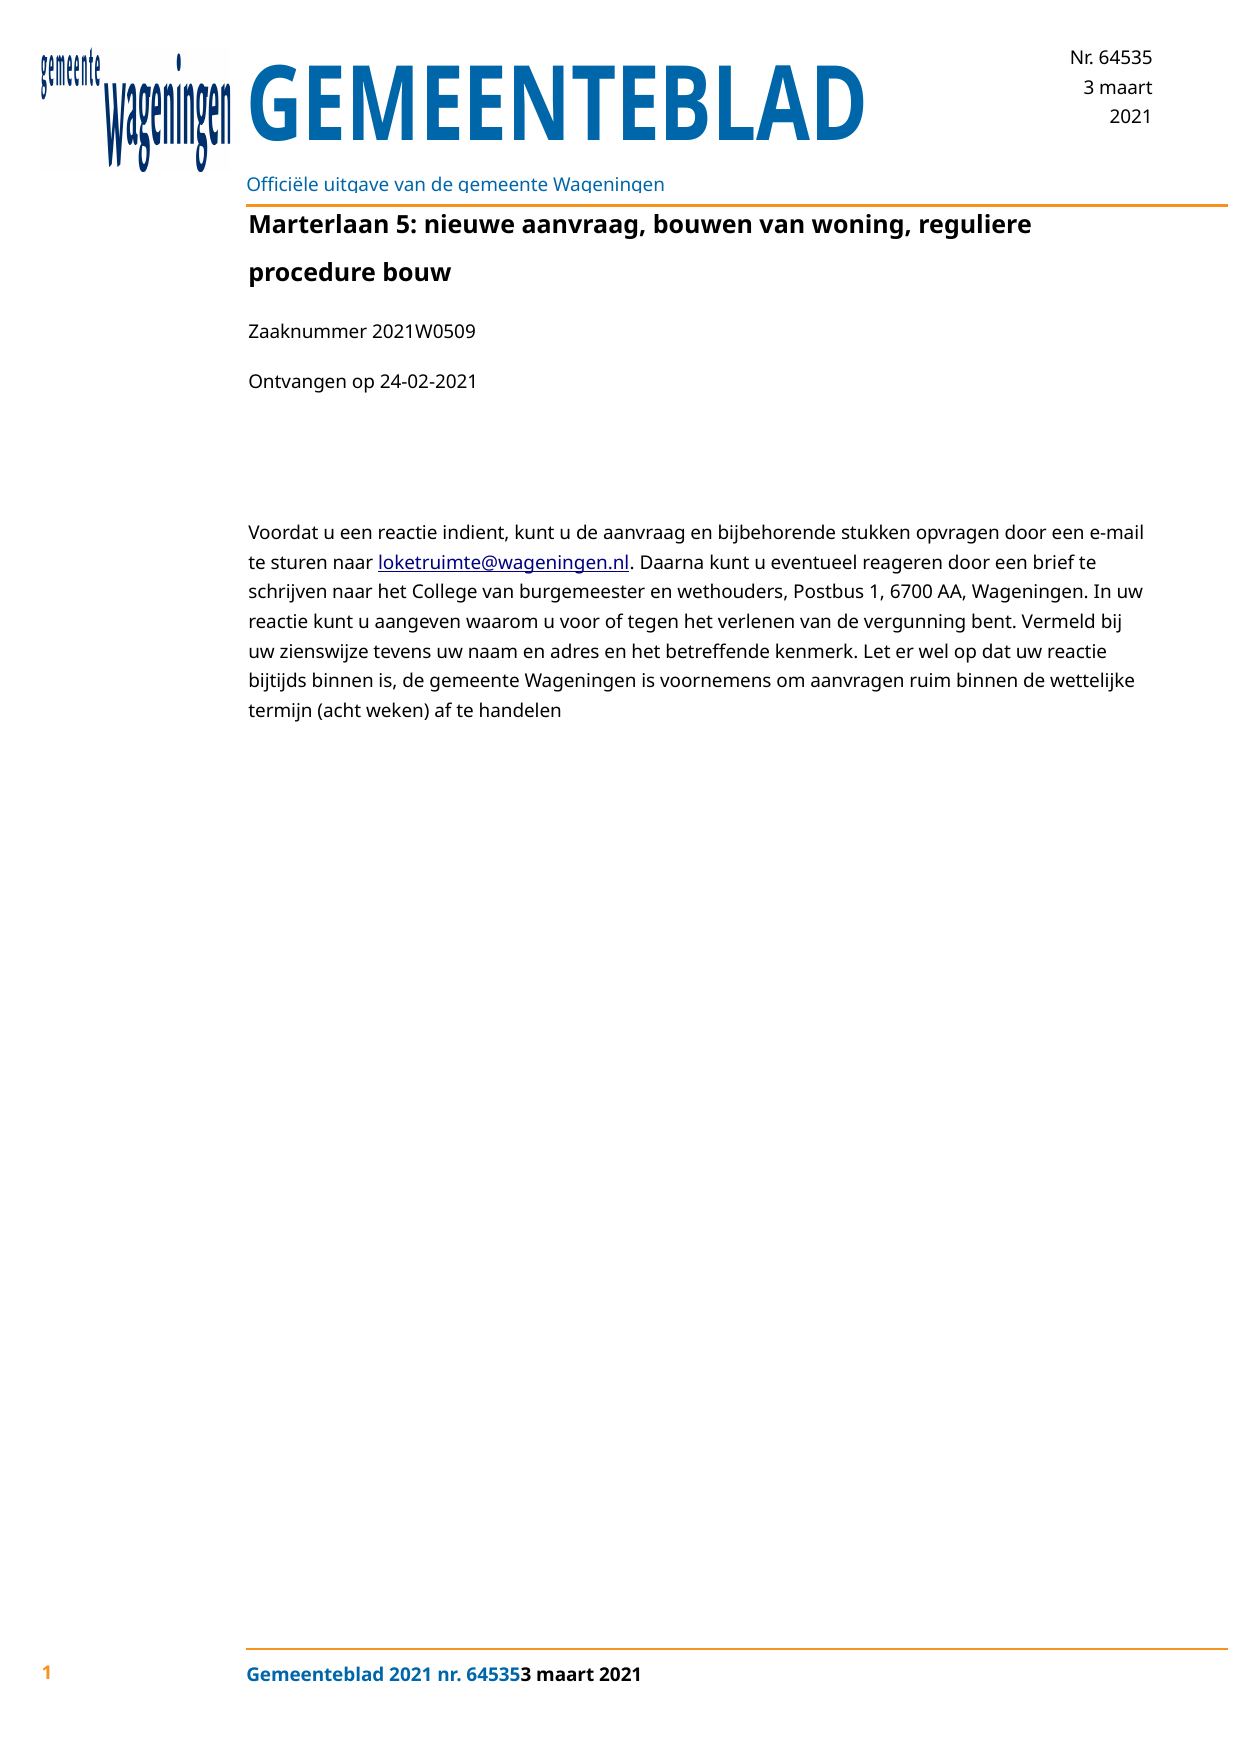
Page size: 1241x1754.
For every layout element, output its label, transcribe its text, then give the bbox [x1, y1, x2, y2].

text Marterlaan 5: nieuwe aanvraag, bouwen van woning, reguliere procedure bouw [248, 207, 1152, 288]
text Ontvangen op 24-02-2021 [248, 368, 1152, 394]
picture [41, 47, 231, 172]
text Voordat u een reactie indient, kunt u de aanvraag en bijbehorende stukken opvragen door een e-mail te sturen naar loketruimte@wageningen.nl. Daarna kunt u eventueel reageren door een brief te schrijven naar het College van burgemeester en wethouders, Postbus 1, 6700 AA, Wageningen. In uw reactie kunt u aangeven waarom u voor of tegen het verlenen van de vergunning bent. Vermeld bij uw zienswijze tevens uw naam en adres en het betreffende kenmerk. Let er wel op dat uw reactie bijtijds binnen is, de gemeente Wageningen is voornemens om aanvragen ruim binnen de wettelijke termijn (acht weken) af te handelen [248, 519, 1152, 723]
text Zaaknummer 2021W0509 [248, 318, 1152, 344]
